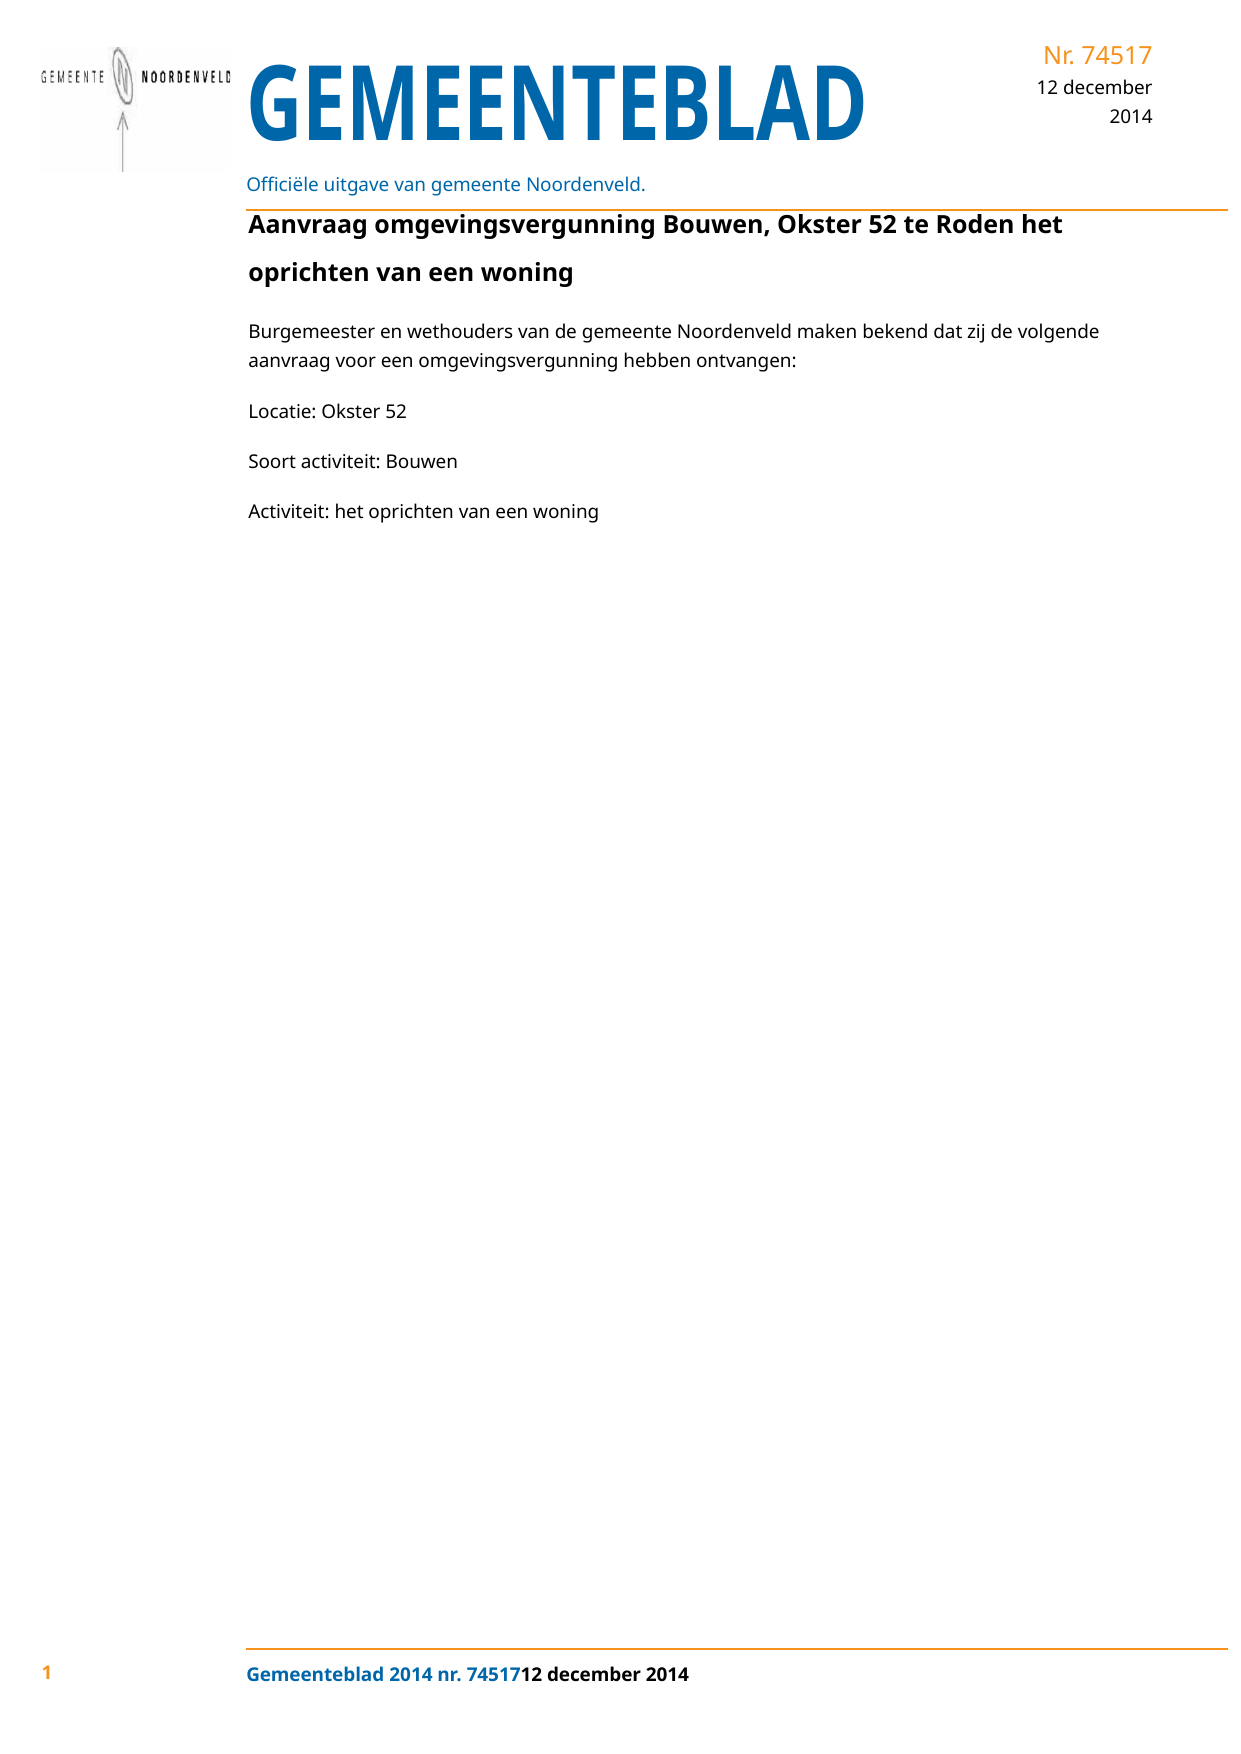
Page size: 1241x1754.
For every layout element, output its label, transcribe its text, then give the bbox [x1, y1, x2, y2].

picture [41, 47, 231, 172]
text Soort activiteit: Bouwen [248, 448, 1152, 474]
text Activiteit: het oprichten van een woning [248, 499, 1152, 524]
text Burgemeester en wethouders van de gemeente Noordenveld maken bekend dat zij de volgende aanvraag voor een omgevingsvergunning hebben ontvangen: [248, 318, 1152, 373]
text Locatie: Okster 52 [248, 398, 1152, 424]
text Aanvraag omgevingsvergunning Bouwen, Okster 52 te Roden het oprichten van een woning [248, 211, 1152, 288]
